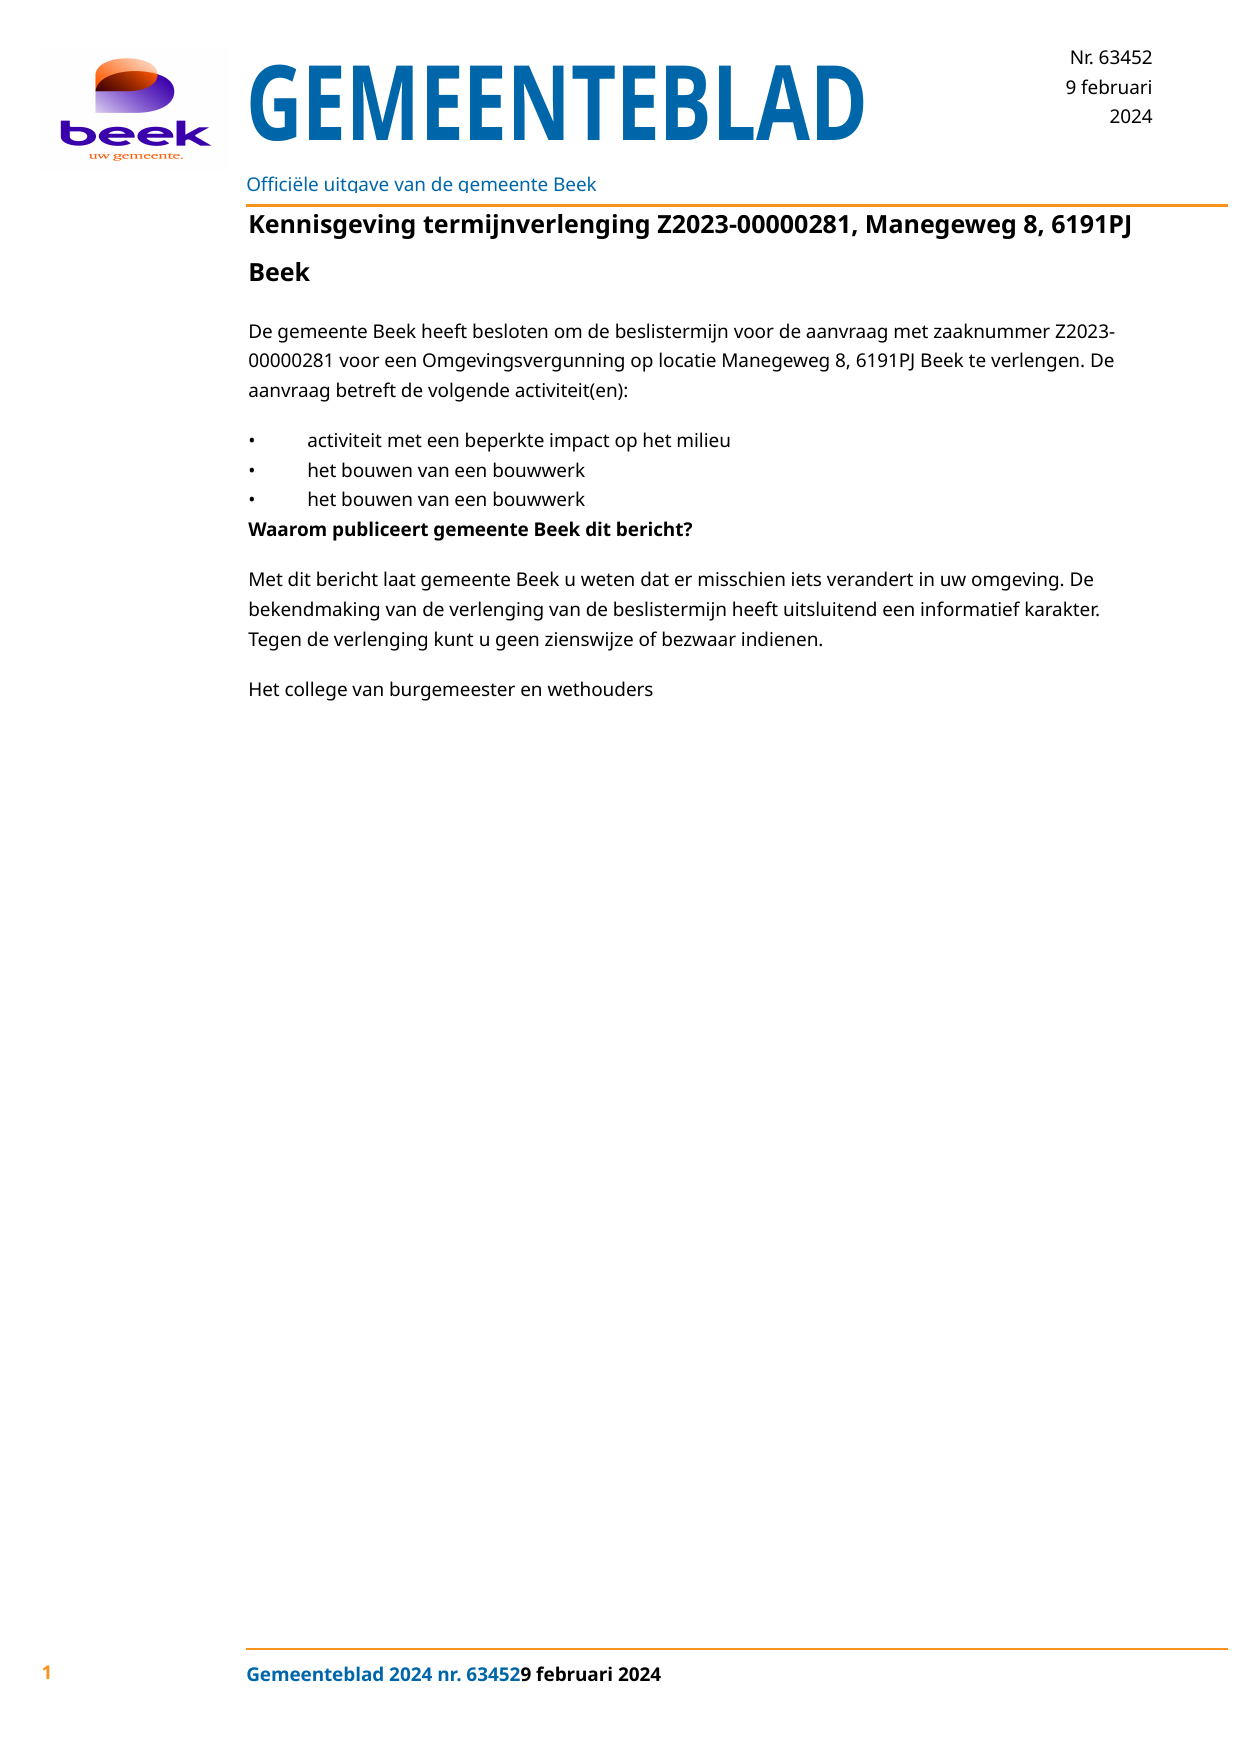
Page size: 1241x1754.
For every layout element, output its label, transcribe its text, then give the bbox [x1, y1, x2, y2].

list het bouwen van een bouwwerk [248, 457, 1152, 483]
text Waarom publiceert gemeente Beek dit bericht? [248, 516, 1152, 542]
text De gemeente Beek heeft besloten om de beslistermijn voor de aanvraag met zaaknummer Z2023-00000281 voor een Omgevingsvergunning op locatie Manegeweg 8, 6191PJ Beek te verlengen. De aanvraag betreft de volgende activiteit(en): [248, 318, 1152, 403]
list activiteit met een beperkte impact op het milieu [248, 427, 1152, 453]
text Het college van burgemeester en wethouders [248, 676, 1152, 702]
text Kennisgeving termijnverlenging Z2023-00000281, Manegeweg 8, 6191PJ Beek [248, 207, 1152, 288]
text Met dit bericht laat gemeente Beek u weten dat er misschien iets verandert in uw omgeving. De bekendmaking van de verlenging van de beslistermijn heeft uitsluitend een informatief karakter. Tegen de verlenging kunt u geen zienswijze of bezwaar indienen. [248, 567, 1152, 652]
list het bouwen van een bouwwerk [248, 487, 1152, 512]
picture [41, 47, 231, 172]
